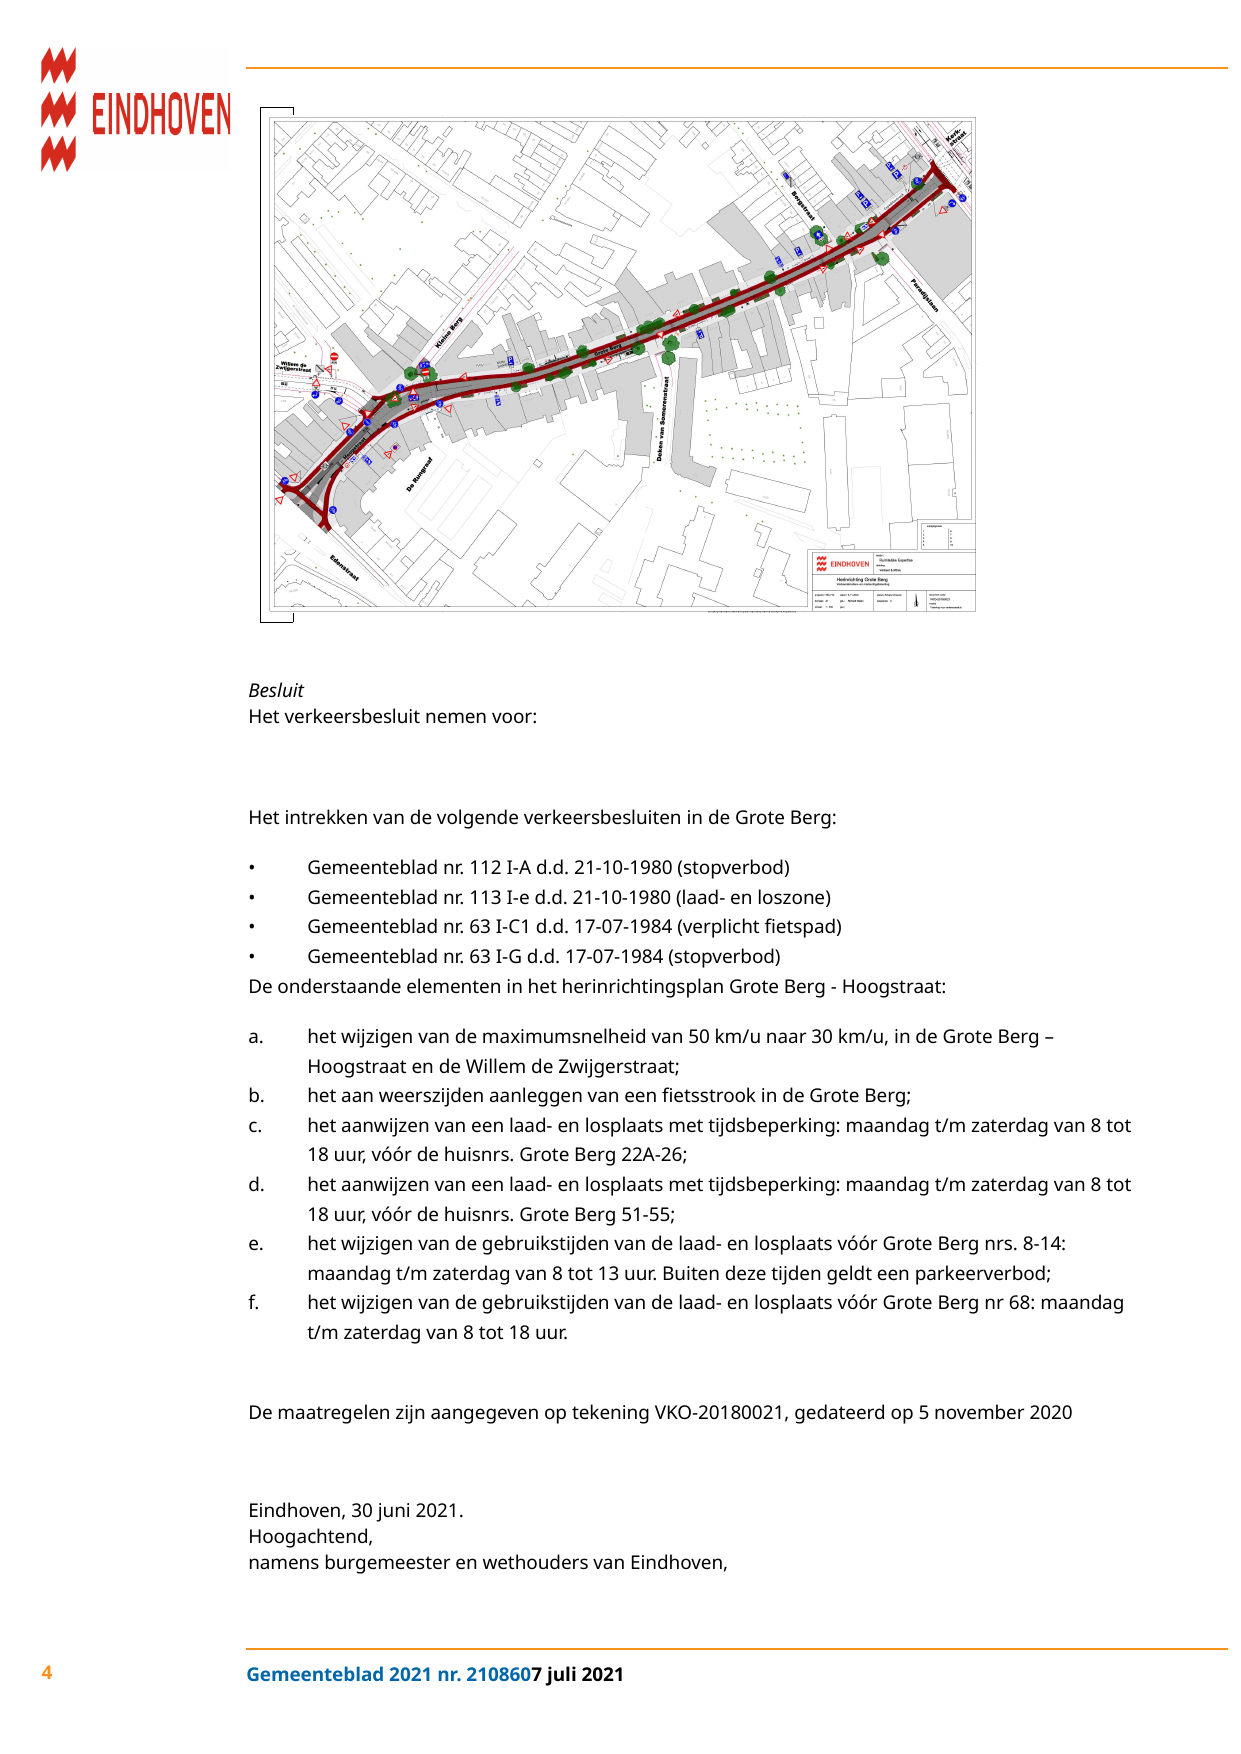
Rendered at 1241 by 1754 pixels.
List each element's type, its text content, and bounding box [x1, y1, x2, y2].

list het aanwijzen van een laad- en losplaats met tijdsbeperking: maandag t/m zaterdag van 8 tot 18 uur, vóór de huisnrs. Grote Berg 51-55; [248, 1171, 1152, 1227]
picture [41, 47, 231, 172]
text De onderstaande elementen in het herinrichtingsplan Grote Berg - Hoogstraat: [248, 973, 1152, 999]
text Besluit [248, 678, 1152, 703]
text namens burgemeester en wethouders van Eindhoven, [248, 1549, 1152, 1574]
text De maatregelen zijn aangegeven op tekening VKO-20180021, gedateerd op 5 november 2020 [248, 1399, 1152, 1425]
list het aan weerszijden aanleggen van een fietsstrook in de Grote Berg; [248, 1082, 1152, 1108]
list Gemeenteblad nr. 63 I-C1 d.d. 17-07-1984 (verplicht fietspad) [248, 914, 1152, 939]
list Gemeenteblad nr. 112 I-A d.d. 21-10-1980 (stopverbod) [248, 854, 1152, 880]
list het wijzigen van de maximumsnelheid van 50 km/u naar 30 km/u, in de Grote Berg – Hoogstraat en de Willem de Zwijgerstraat; [248, 1023, 1152, 1079]
text Hoogachtend, [248, 1523, 1152, 1549]
text Het intrekken van de volgende verkeersbesluiten in de Grote Berg: [248, 804, 1152, 830]
picture [268, 115, 978, 613]
list Gemeenteblad nr. 113 I-e d.d. 21-10-1980 (laad- en loszone) [248, 884, 1152, 910]
list het wijzigen van de gebruikstijden van de laad- en losplaats vóór Grote Berg nrs. 8-14: maandag t/m zaterdag van 8 tot 13 uur. Buiten deze tijden geldt een parkeerverbod; [248, 1230, 1152, 1286]
text Het verkeersbesluit nemen voor: [248, 703, 1152, 729]
list het wijzigen van de gebruikstijden van de laad- en losplaats vóór Grote Berg nr 68: maandag t/m zaterdag van 8 tot 18 uur. [248, 1289, 1152, 1345]
list Gemeenteblad nr. 63 I-G d.d. 17-07-1984 (stopverbod) [248, 943, 1152, 969]
list het aanwijzen van een laad- en losplaats met tijdsbeperking: maandag t/m zaterdag van 8 tot 18 uur, vóór de huisnrs. Grote Berg 22A-26; [248, 1112, 1152, 1167]
text Eindhoven, 30 juni 2021. [248, 1497, 1152, 1523]
